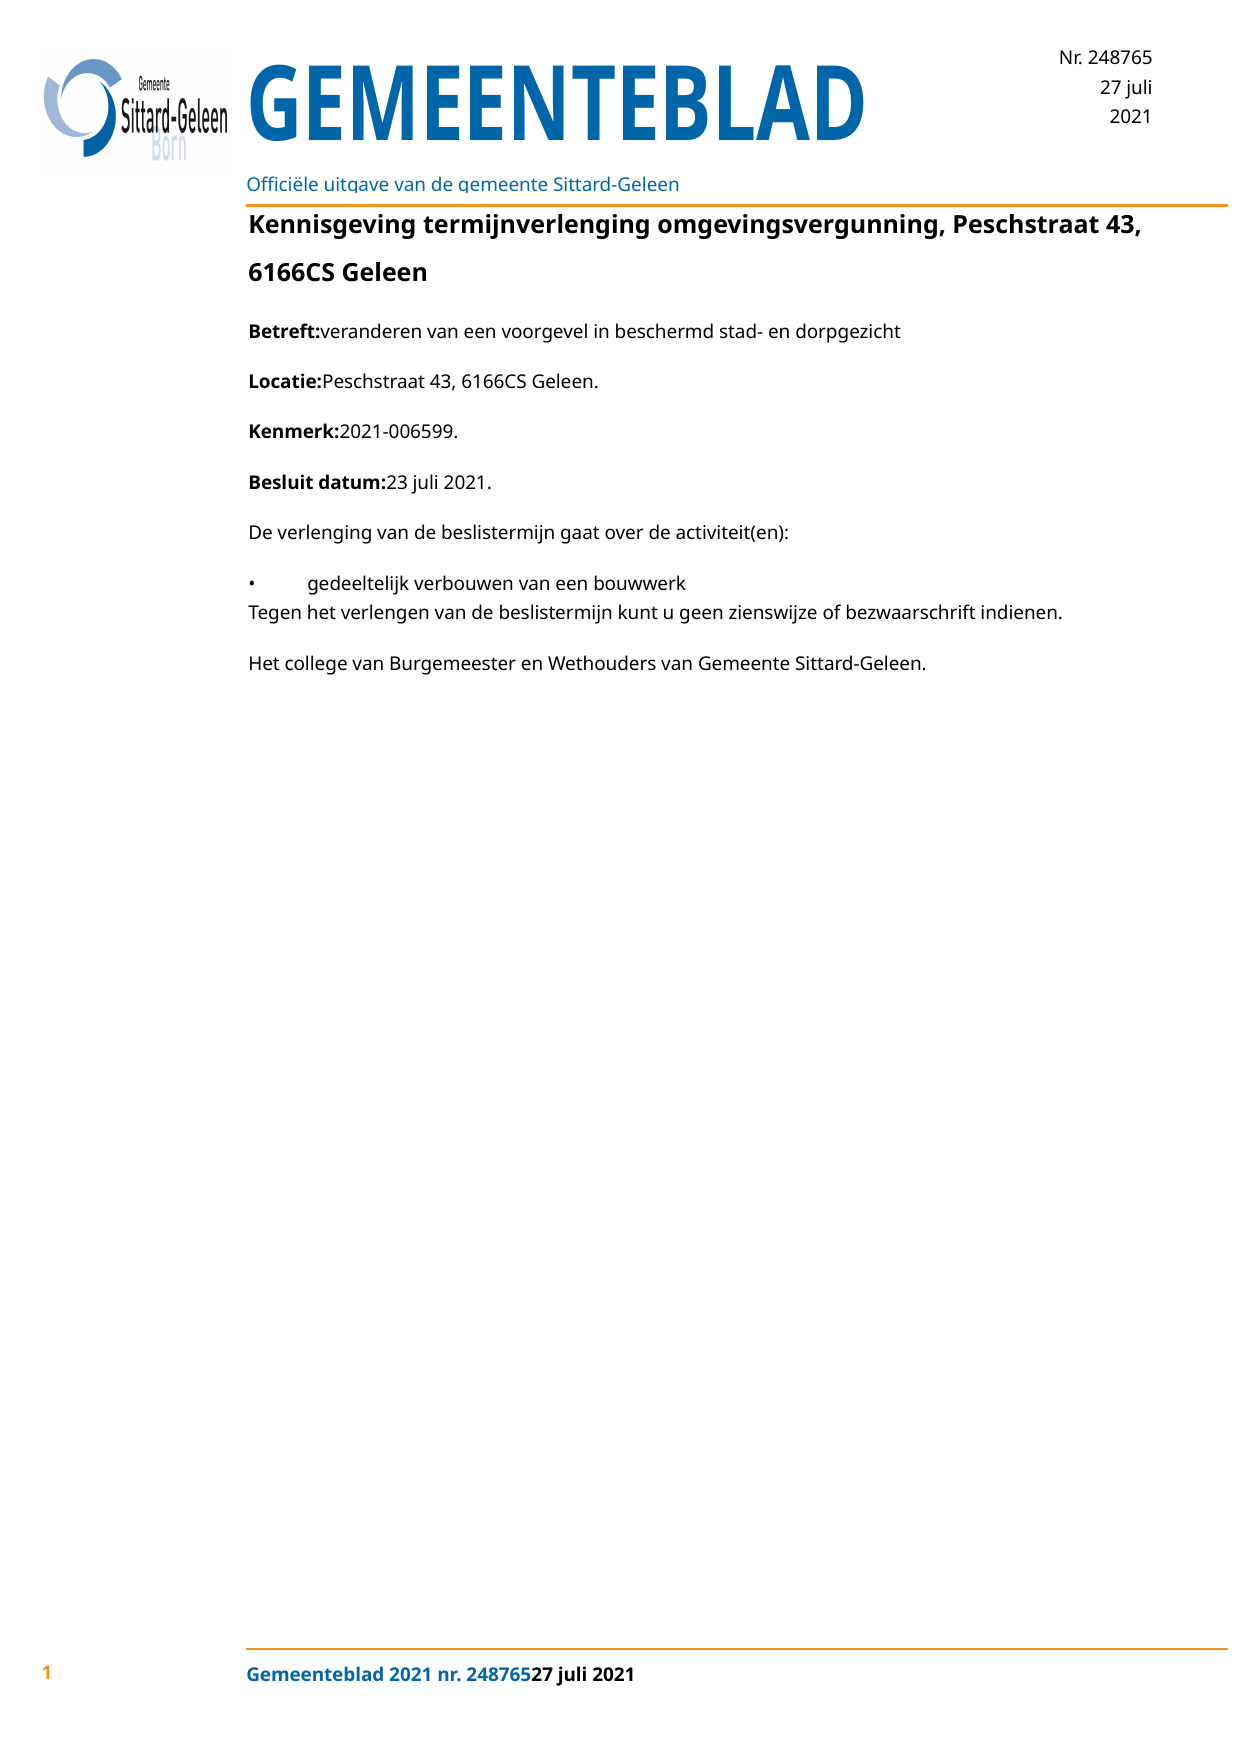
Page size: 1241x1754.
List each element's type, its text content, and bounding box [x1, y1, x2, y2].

text Kennisgeving termijnverlenging omgevingsvergunning, Peschstraat 43, 6166CS Geleen [248, 207, 1152, 288]
text De verlenging van de beslistermijn gaat over de activiteit(en): [248, 519, 1152, 545]
picture [41, 47, 231, 172]
text Locatie:Peschstraat 43, 6166CS Geleen. [248, 368, 1152, 394]
text Kenmerk:2021-006599. [248, 419, 1152, 444]
text Tegen het verlengen van de beslistermijn kunt u geen zienswijze of bezwaarschrift indienen. [248, 599, 1152, 625]
text Besluit datum:23 juli 2021. [248, 469, 1152, 495]
list gedeeltelijk verbouwen van een bouwwerk [248, 570, 1152, 596]
text Betreft:veranderen van een voorgevel in beschermd stad- en dorpgezicht [248, 318, 1152, 344]
text Het college van Burgemeester en Wethouders van Gemeente Sittard-Geleen. [248, 650, 1152, 676]
